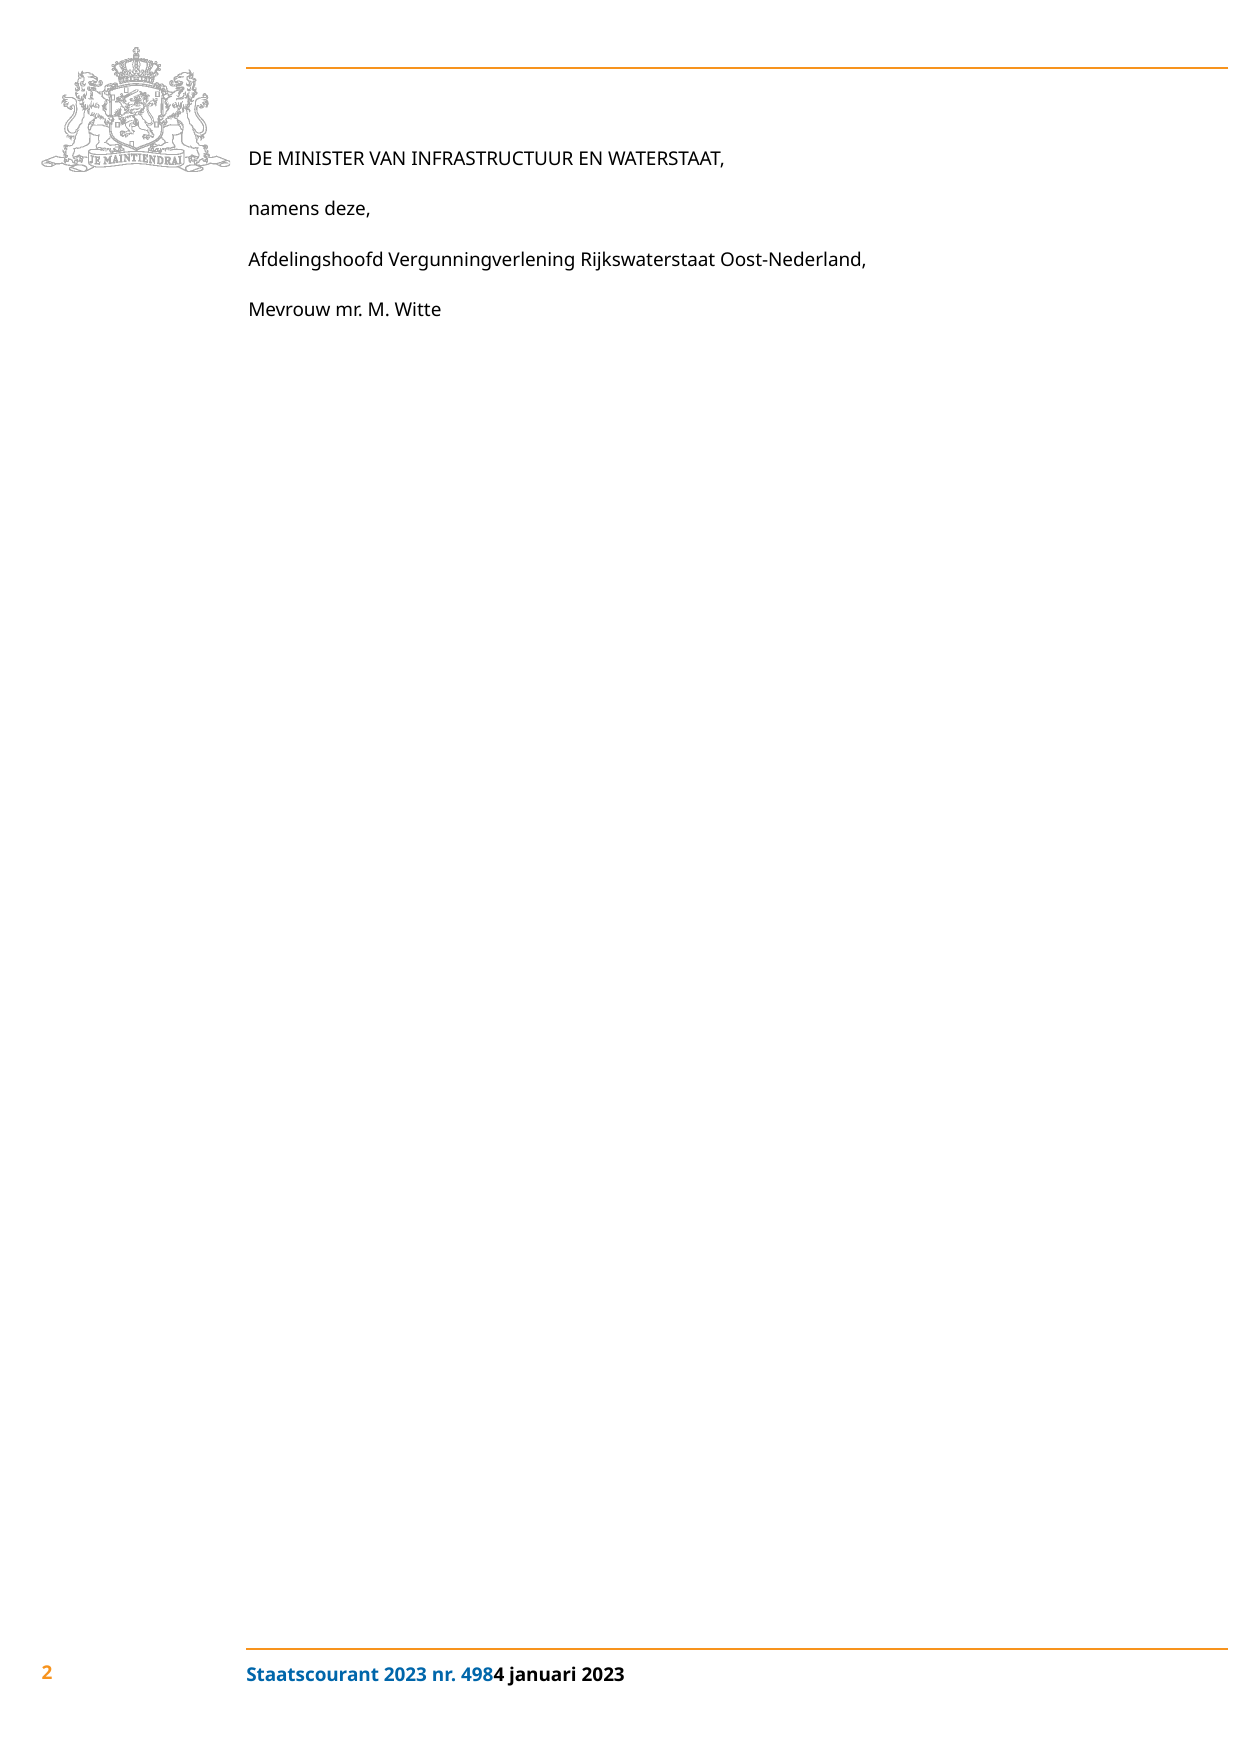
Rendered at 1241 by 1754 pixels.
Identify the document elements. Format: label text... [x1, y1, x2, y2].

text namens deze, [248, 196, 1152, 221]
text DE MINISTER VAN INFRASTRUCTUUR EN WATERSTAAT, [248, 145, 1152, 171]
text Mevrouw mr. M. Witte [248, 296, 1152, 322]
text Afdelingshoofd Vergunningverlening Rijkswaterstaat Oost-Nederland, [248, 246, 1152, 272]
picture [41, 47, 231, 172]
